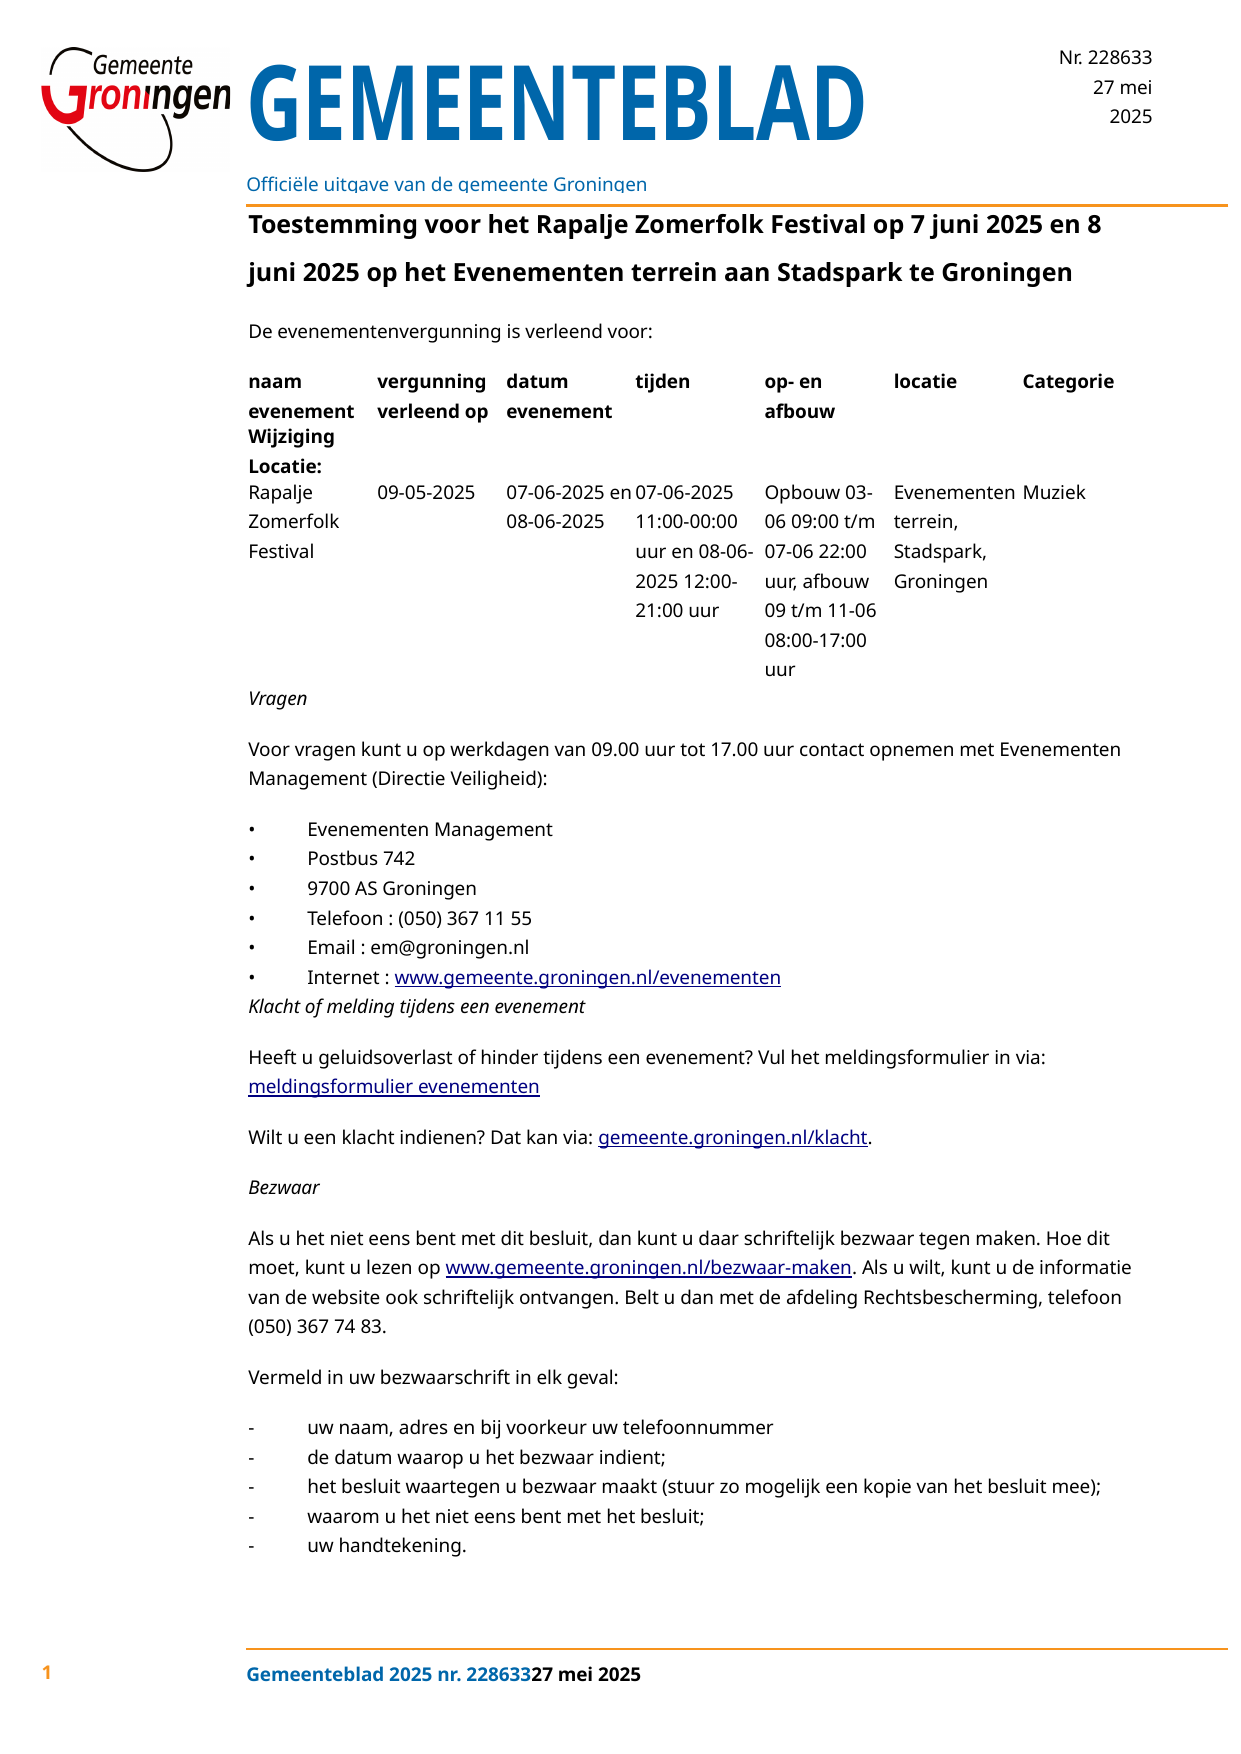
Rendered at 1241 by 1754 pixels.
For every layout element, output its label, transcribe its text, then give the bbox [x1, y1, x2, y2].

table_cell [506, 424, 635, 479]
list waarom u het niet eens bent met het besluit; [248, 1503, 1152, 1529]
table_cell Opbouw 03-06 09:00 t/m 07-06 22:00 uur, afbouw 09 t/m 11-06 08:00-17:00 uur [764, 479, 893, 682]
list Internet : www.gemeente.groningen.nl/evenementen [248, 964, 1152, 989]
table_cell Muziek [1023, 479, 1152, 682]
table_cell [1023, 424, 1152, 479]
list Postbus 742 [248, 846, 1152, 871]
list Evenementen Management [248, 816, 1152, 842]
list Email : em@groningen.nl [248, 934, 1152, 960]
picture [41, 47, 231, 172]
text Klacht of melding tijdens een evenement [248, 993, 1152, 1019]
table_cell 07-06-2025 11:00-00:00 uur en 08-06-2025 12:00-21:00 uur [635, 479, 764, 682]
list Telefoon : (050) 367 11 55 [248, 905, 1152, 930]
table_cell [377, 424, 506, 479]
list 9700 AS Groningen [248, 875, 1152, 901]
table_header vergunning verleend op [377, 369, 506, 424]
table_header naam evenement [248, 369, 377, 424]
table_header Categorie [1023, 369, 1152, 424]
list de datum waarop u het bezwaar indient; [248, 1444, 1152, 1469]
table_cell Wijziging Locatie: [248, 424, 377, 479]
table_header locatie [894, 369, 1022, 424]
list uw naam, adres en bij voorkeur uw telefoonnummer [248, 1414, 1152, 1440]
text Wilt u een klacht indienen? Dat kan via: gemeente.groningen.nl/klacht. [248, 1124, 1152, 1149]
text Als u het niet eens bent met dit besluit, dan kunt u daar schriftelijk bezwaar tegen maken. Hoe dit moet, kunt u lezen op www.gemeente.groningen.nl/bezwaar-maken. Als u wilt, kunt u de informatie van de website ook schriftelijk ontvangen. Belt u dan met de afdeling Rechtsbescherming, telefoon (050) 367 74 83. [248, 1225, 1152, 1339]
table_cell [635, 424, 764, 479]
text Voor vragen kunt u op werkdagen van 09.00 uur tot 17.00 uur contact opnemen met Evenementen Management (Directie Veiligheid): [248, 736, 1152, 791]
table_header datum evenement [506, 369, 635, 424]
table_cell Evenementen terrein, Stadspark, Groningen [894, 479, 1022, 682]
table_cell 09-05-2025 [377, 479, 506, 682]
text Bezwaar [248, 1174, 1152, 1200]
table_cell [764, 424, 893, 479]
text Heeft u geluidsoverlast of hinder tijdens een evenement? Vul het meldingsformulier in via: meldingsformulier evenementen [248, 1044, 1152, 1099]
table_cell 07-06-2025 en 08-06-2025 [506, 479, 635, 682]
table_cell [894, 424, 1022, 479]
text Vragen [248, 686, 1152, 711]
text Toestemming voor het Rapalje Zomerfolk Festival op 7 juni 2025 en 8 juni 2025 op het Evenementen terrein aan Stadspark te Groningen [248, 207, 1152, 288]
text De evenementenvergunning is verleend voor: [248, 318, 1152, 344]
table_cell Rapalje Zomerfolk Festival [248, 479, 377, 682]
text Vermeld in uw bezwaarschrift in elk geval: [248, 1364, 1152, 1389]
list uw handtekening. [248, 1533, 1152, 1558]
list het besluit waartegen u bezwaar maakt (stuur zo mogelijk een kopie van het besluit mee); [248, 1473, 1152, 1499]
table_header tijden [635, 369, 764, 424]
table_header op- en afbouw [764, 369, 893, 424]
